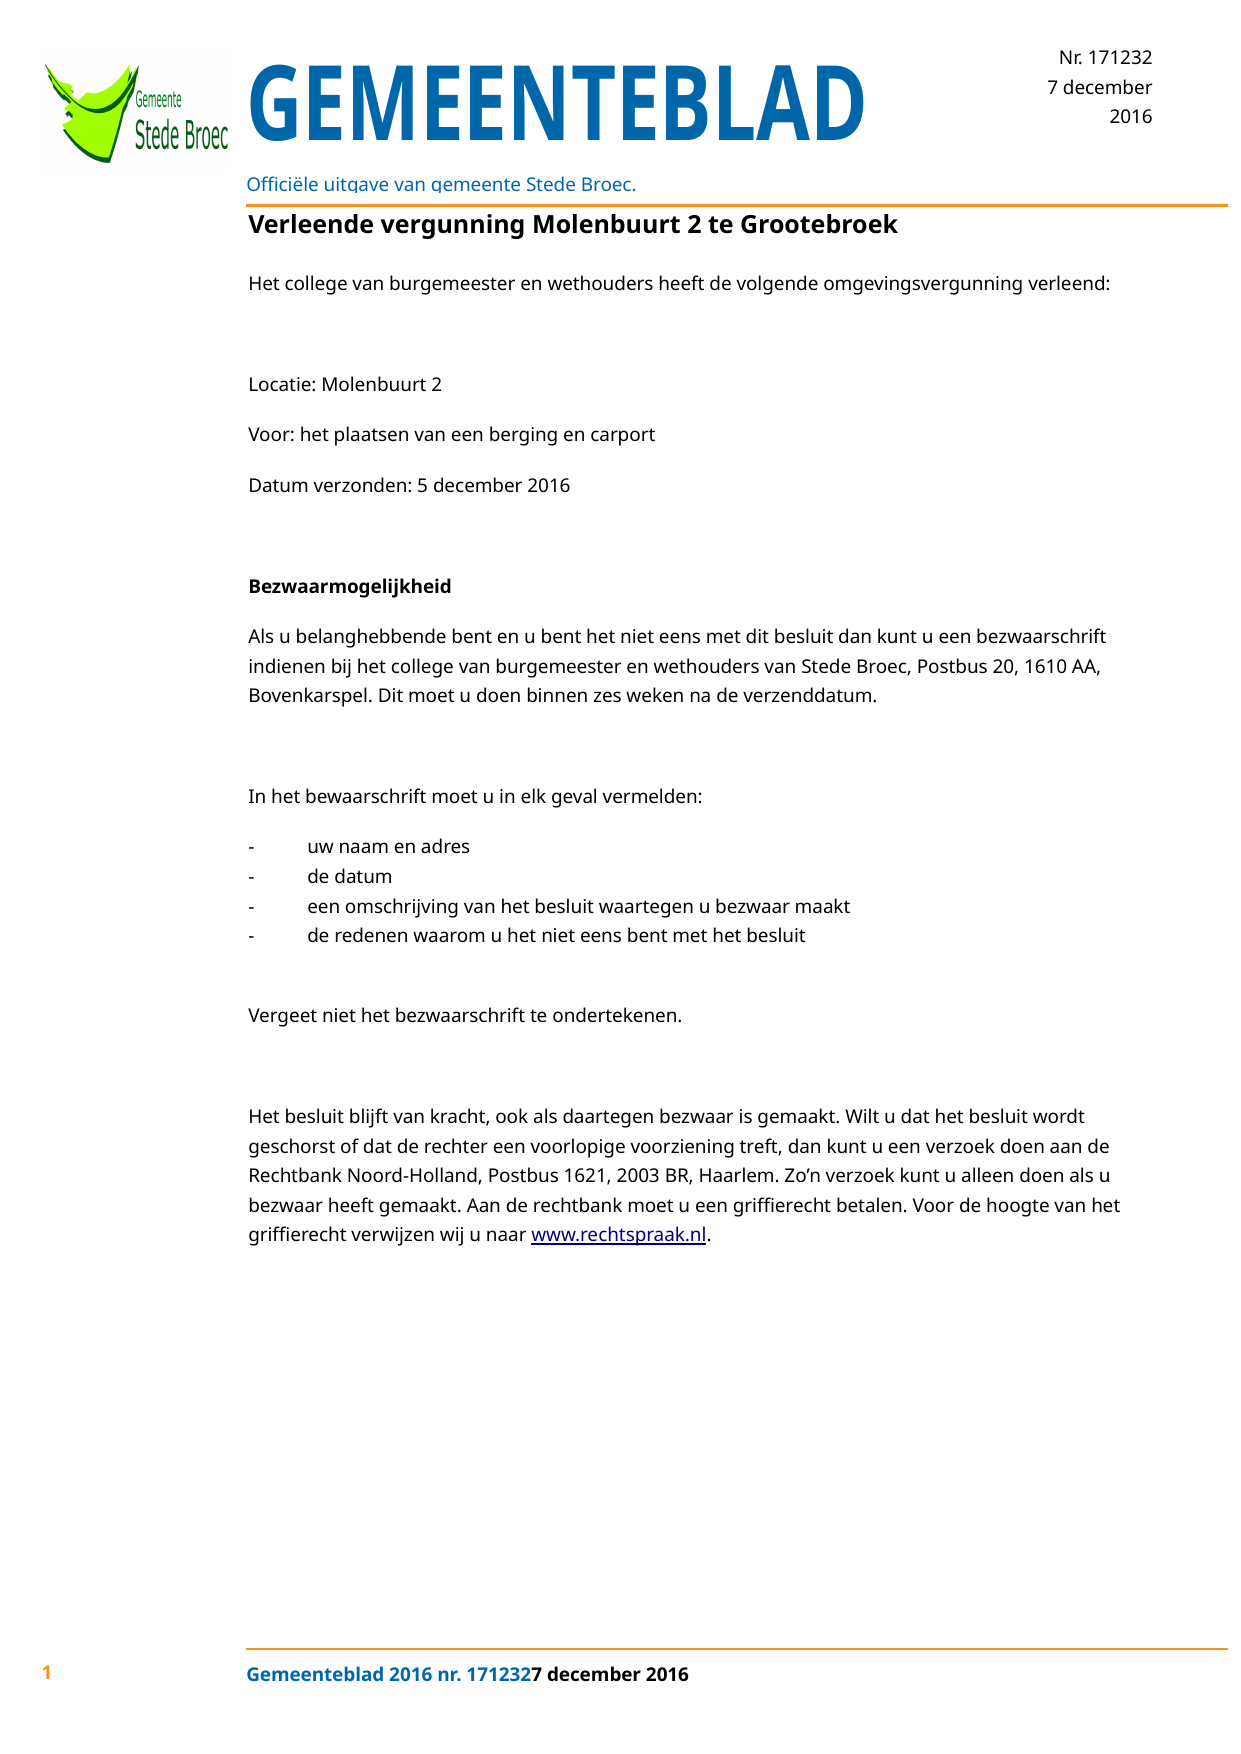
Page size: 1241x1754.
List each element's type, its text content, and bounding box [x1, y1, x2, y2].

text Voor: het plaatsen van een berging en carport [248, 422, 1152, 447]
text Het besluit blijft van kracht, ook als daartegen bezwaar is gemaakt. Wilt u dat het besluit wordt geschorst of dat de rechter een voorlopige voorziening treft, dan kunt u een verzoek doen aan de Rechtbank Noord-Holland, Postbus 1621, 2003 BR, Haarlem. Zo’n verzoek kunt u alleen doen als u bezwaar heeft gemaakt. Aan de rechtbank moet u een griffierecht betalen. Voor de hoogte van het griffierecht verwijzen wij u naar www.rechtspraak.nl. [248, 1103, 1152, 1247]
list de datum [248, 863, 1152, 889]
text Het college van burgemeester en wethouders heeft de volgende omgevingsvergunning verleend: [248, 270, 1152, 296]
text Locatie: Molenbuurt 2 [248, 371, 1152, 397]
text Datum verzonden: 5 december 2016 [248, 472, 1152, 498]
text In het bewaarschrift moet u in elk geval vermelden: [248, 783, 1152, 809]
list uw naam en adres [248, 834, 1152, 859]
text Vergeet niet het bezwaarschrift te ondertekenen. [248, 1002, 1152, 1028]
list de redenen waarom u het niet eens bent met het besluit [248, 922, 1152, 948]
picture [41, 47, 231, 172]
text Bezwaarmogelijkheid [248, 573, 1152, 598]
text Verleende vergunning Molenbuurt 2 te Grootebroek [248, 207, 1152, 241]
text Als u belanghebbende bent en u bent het niet eens met dit besluit dan kunt u een bezwaarschrift indienen bij het college van burgemeester en wethouders van Stede Broec, Postbus 20, 1610 AA, Bovenkarspel. Dit moet u doen binnen zes weken na de verzenddatum. [248, 623, 1152, 708]
list een omschrijving van het besluit waartegen u bezwaar maakt [248, 893, 1152, 918]
